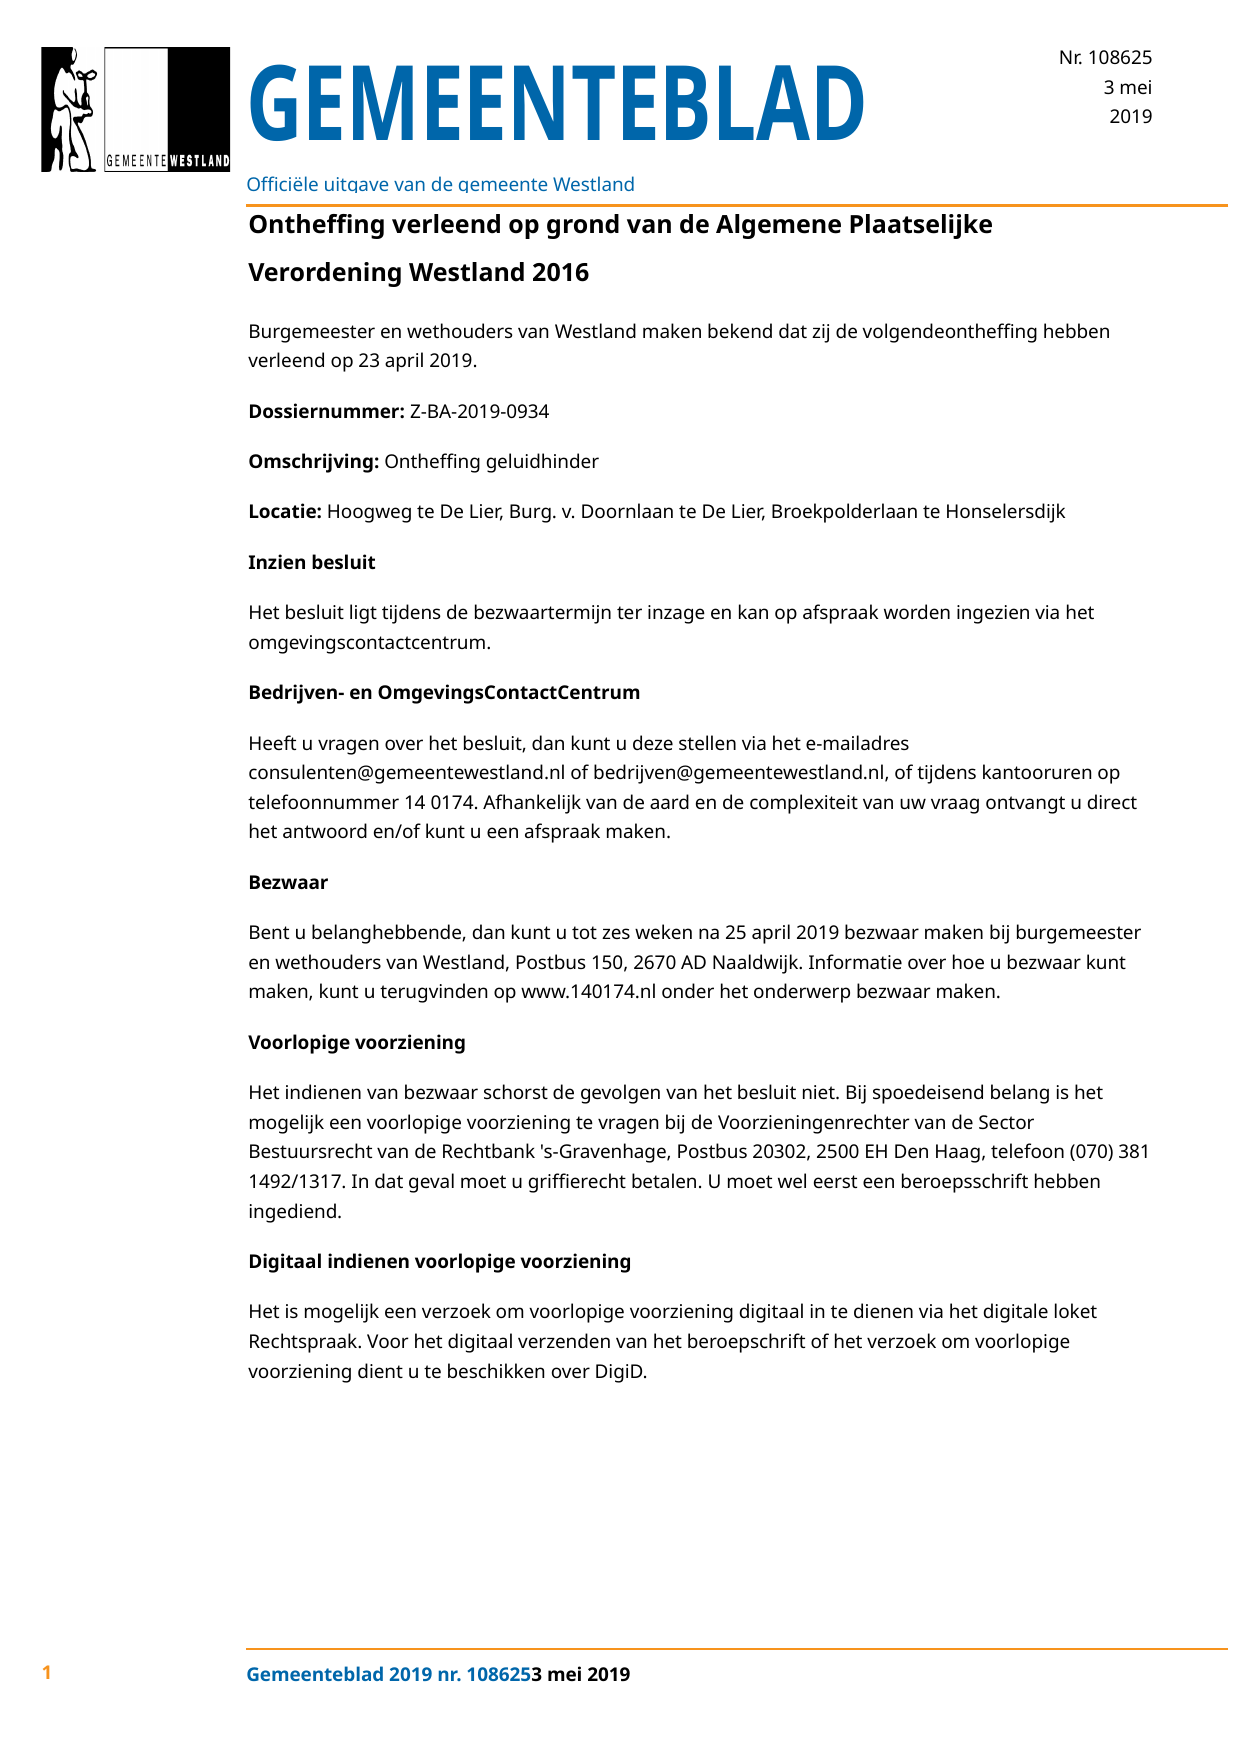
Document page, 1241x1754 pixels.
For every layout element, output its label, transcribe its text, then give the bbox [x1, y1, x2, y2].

text Omschrijving: Ontheffing geluidhinder [248, 448, 1152, 474]
text Ontheffing verleend op grond van de Algemene Plaatselijke Verordening Westland 2016 [248, 207, 1152, 288]
text Bent u belanghebbende, dan kunt u tot zes weken na 25 april 2019 bezwaar maken bij burgemeester en wethouders van Westland, Postbus 150, 2670 AD Naaldwijk. Informatie over hoe u bezwaar kunt maken, kunt u terugvinden op www.140174.nl onder het onderwerp bezwaar maken. [248, 919, 1152, 1004]
text Het besluit ligt tijdens de bezwaartermijn ter inzage en kan op afspraak worden ingezien via het omgevingscontactcentrum. [248, 599, 1152, 655]
text Het is mogelijk een verzoek om voorlopige voorziening digitaal in te dienen via het digitale loket Rechtspraak. Voor het digitaal verzenden van het beroepschrift of het verzoek om voorlopige voorziening dient u te beschikken over DigiD. [248, 1299, 1152, 1384]
text Inzien besluit [248, 549, 1152, 575]
text Heeft u vragen over het besluit, dan kunt u deze stellen via het e-mailadres consulenten@gemeentewestland.nl of bedrijven@gemeentewestland.nl, of tijdens kantooruren op telefoonnummer 14 0174. Afhankelijk van de aard en de complexiteit van uw vraag ontvangt u direct het antwoord en/of kunt u een afspraak maken. [248, 730, 1152, 844]
text Voorlopige voorziening [248, 1029, 1152, 1055]
text Locatie: Hoogweg te De Lier, Burg. v. Doornlaan te De Lier, Broekpolderlaan te Honselersdijk [248, 499, 1152, 524]
text Bedrijven- en OmgevingsContactCentrum [248, 679, 1152, 705]
text Digitaal indienen voorlopige voorziening [248, 1248, 1152, 1274]
text Het indienen van bezwaar schorst de gevolgen van het besluit niet. Bij spoedeisend belang is het mogelijk een voorlopige voorziening te vragen bij de Voorzieningenrechter van de Sector Bestuursrecht van de Rechtbank 's-Gravenhage, Postbus 20302, 2500 EH Den Haag, telefoon (070) 381 1492/1317. In dat geval moet u griffierecht betalen. U moet wel eerst een beroepsschrift hebben ingediend. [248, 1079, 1152, 1224]
text Bezwaar [248, 869, 1152, 895]
text Burgemeester en wethouders van Westland maken bekend dat zij de volgendeontheffing hebben verleend op 23 april 2019. [248, 318, 1152, 373]
text Dossiernummer: Z-BA-2019-0934 [248, 398, 1152, 424]
picture [41, 47, 231, 172]
